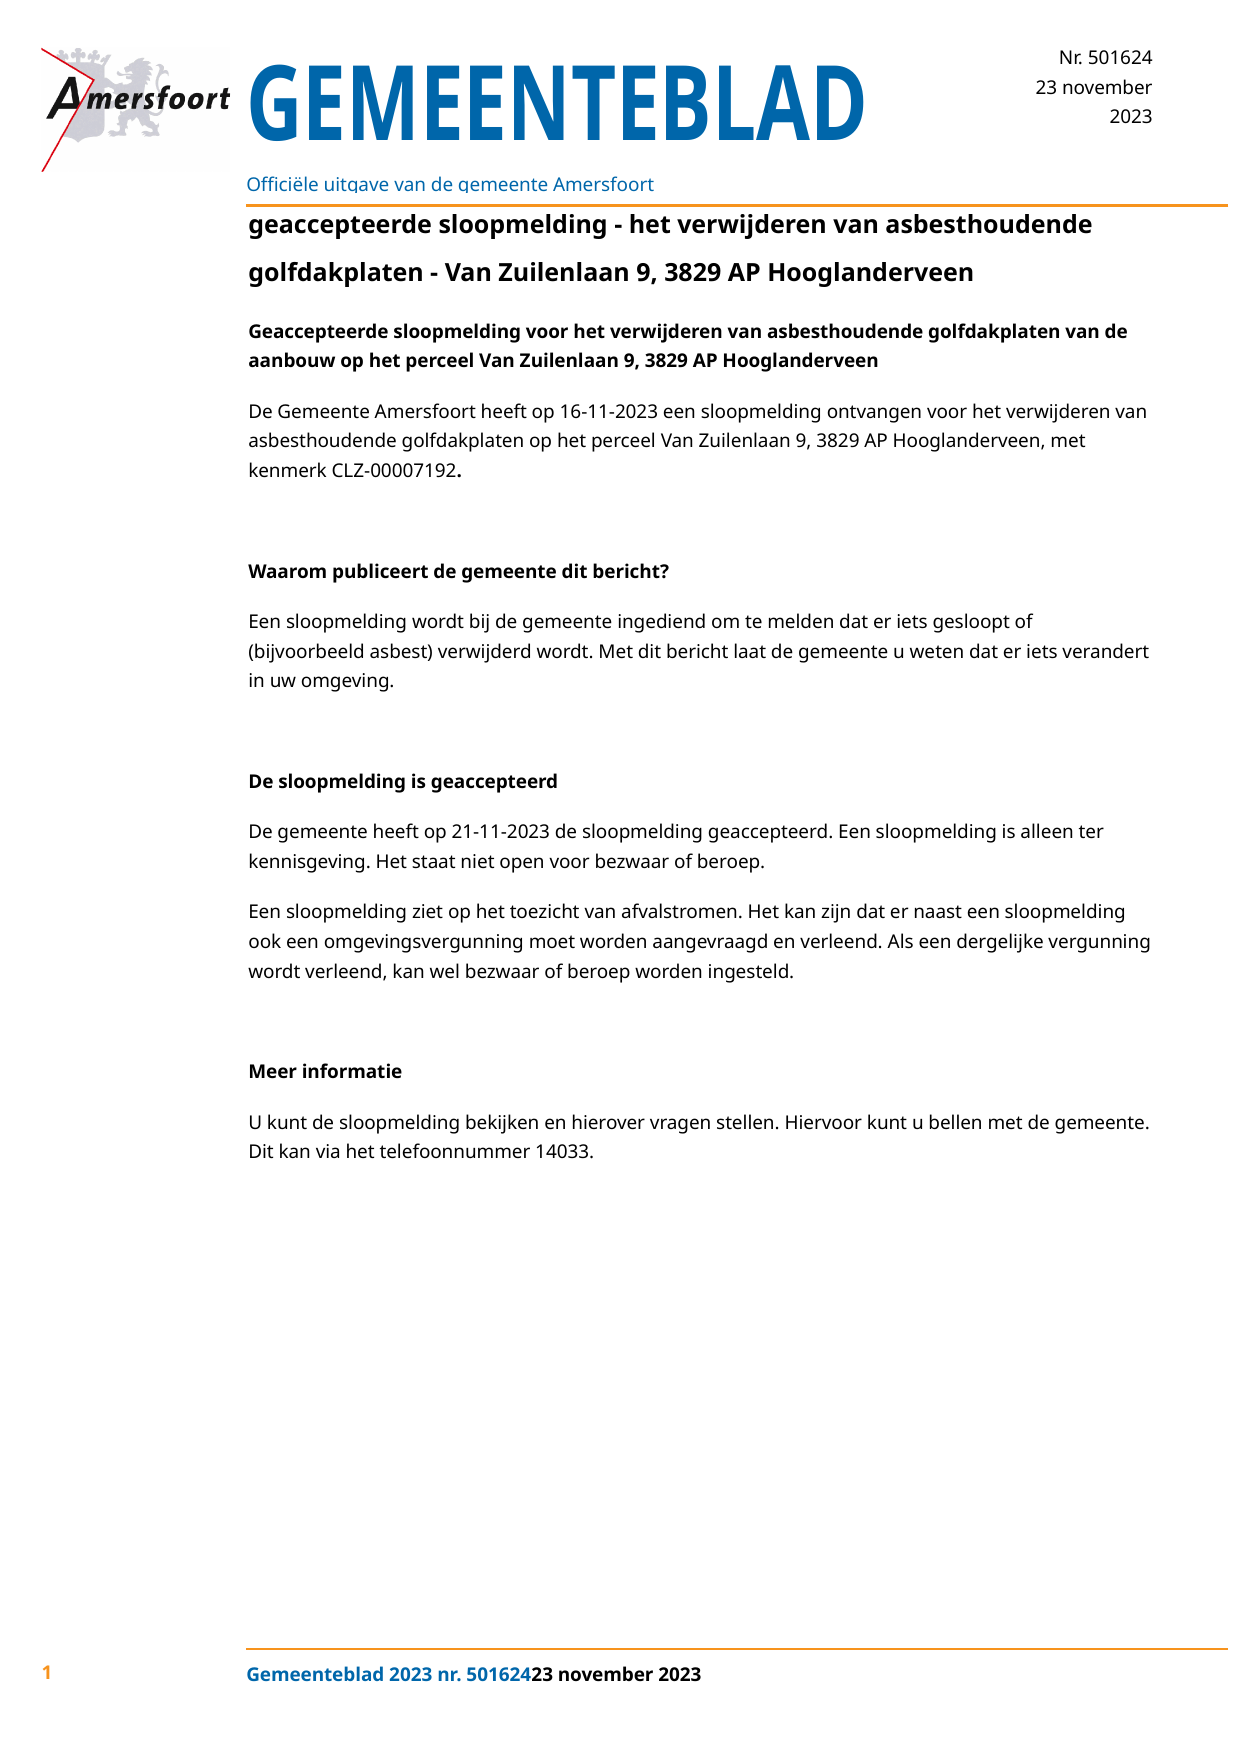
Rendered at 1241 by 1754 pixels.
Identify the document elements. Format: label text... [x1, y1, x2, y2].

text Een sloopmelding wordt bij de gemeente ingediend om te melden dat er iets gesloopt of (bijvoorbeeld asbest) verwijderd wordt. Met dit bericht laat de gemeente u weten dat er iets verandert in uw omgeving. [248, 608, 1152, 693]
text De Gemeente Amersfoort heeft op 16-11-2023 een sloopmelding ontvangen voor het verwijderen van asbesthoudende golfdakplaten op het perceel Van Zuilenlaan 9, 3829 AP Hooglanderveen, met kenmerk CLZ-00007192. [248, 398, 1152, 483]
text Geaccepteerde sloopmelding voor het verwijderen van asbesthoudende golfdakplaten van de aanbouw op het perceel Van Zuilenlaan 9, 3829 AP Hooglanderveen [248, 318, 1152, 373]
text U kunt de sloopmelding bekijken en hierover vragen stellen. Hiervoor kunt u bellen met de gemeente. Dit kan via het telefoonnummer 14033. [248, 1109, 1152, 1164]
text Meer informatie [248, 1059, 1152, 1084]
text geaccepteerde sloopmelding - het verwijderen van asbesthoudende golfdakplaten - Van Zuilenlaan 9, 3829 AP Hooglanderveen [248, 207, 1152, 288]
picture [41, 47, 231, 172]
text De gemeente heeft op 21-11-2023 de sloopmelding geaccepteerd. Een sloopmelding is alleen ter kennisgeving. Het staat niet open voor bezwaar of beroep. [248, 819, 1152, 874]
text De sloopmelding is geaccepteerd [248, 768, 1152, 794]
text Waarom publiceert de gemeente dit bericht? [248, 558, 1152, 584]
text Een sloopmelding ziet op het toezicht van afvalstromen. Het kan zijn dat er naast een sloopmelding ook een omgevingsvergunning moet worden aangevraagd en verleend. Als een dergelijke vergunning wordt verleend, kan wel bezwaar of beroep worden ingesteld. [248, 899, 1152, 984]
